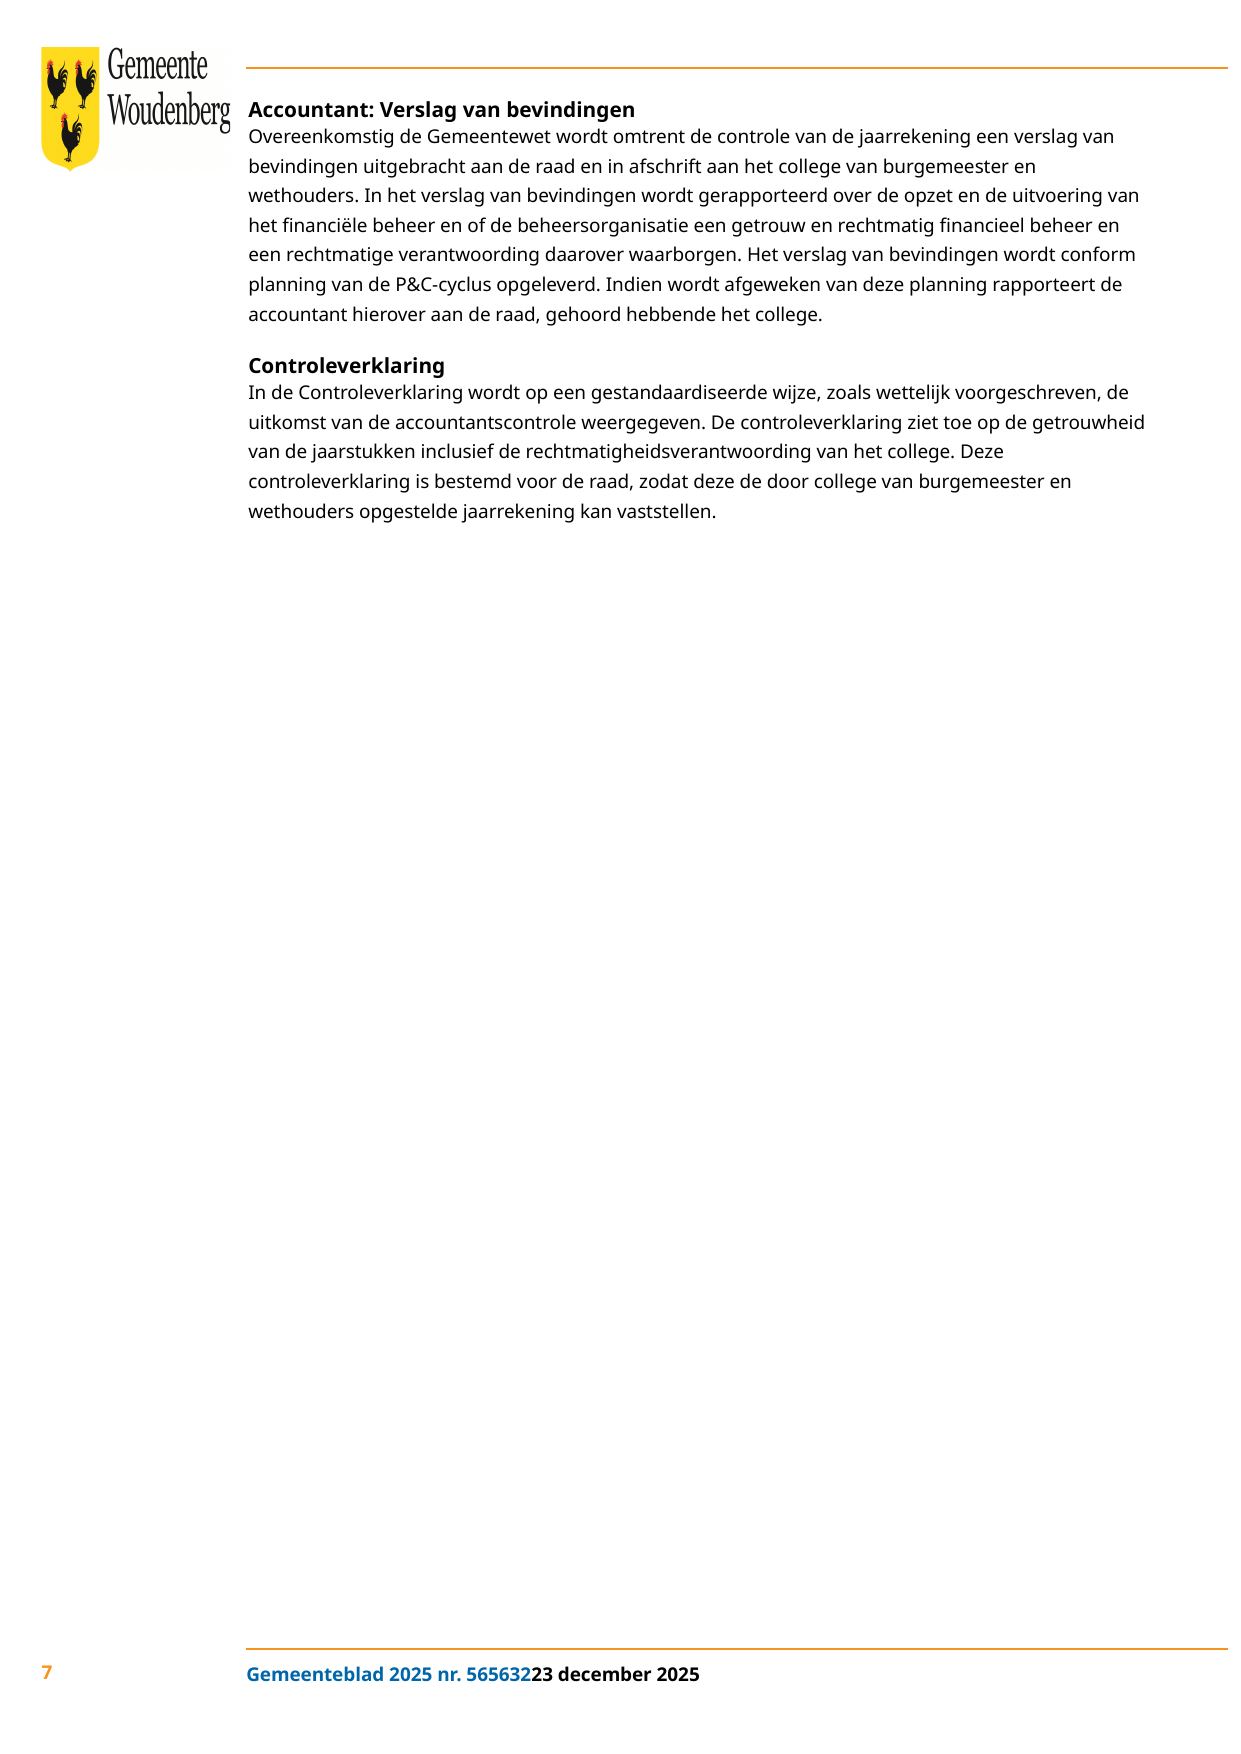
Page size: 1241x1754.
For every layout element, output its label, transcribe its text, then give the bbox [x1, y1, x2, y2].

text Overeenkomstig de Gemeentewet wordt omtrent de controle van de jaarrekening een verslag van bevindingen uitgebracht aan de raad en in afschrift aan het college van burgemeester en wethouders. In het verslag van bevindingen wordt gerapporteerd over de opzet en de uitvoering van het financiële beheer en of de beheersorganisatie een getrouw en rechtmatig financieel beheer en een rechtmatige verantwoording daarover waarborgen. Het verslag van bevindingen wordt conform planning van de P&C-cyclus opgeleverd. Indien wordt afgeweken van deze planning rapporteert de accountant hierover aan de raad, gehoord hebbende het college. [248, 123, 1152, 326]
text Controleverklaring [248, 351, 1152, 379]
text Accountant: Verslag van bevindingen [248, 95, 1152, 123]
text In de Controleverklaring wordt op een gestandaardiseerde wijze, zoals wettelijk voorgeschreven, de uitkomst van de accountantscontrole weergegeven. De controleverklaring ziet toe op de getrouwheid van de jaarstukken inclusief de rechtmatigheidsverantwoording van het college. Deze controleverklaring is bestemd voor de raad, zodat deze de door college van burgemeester en wethouders opgestelde jaarrekening kan vaststellen. [248, 379, 1152, 524]
picture [41, 47, 231, 172]
